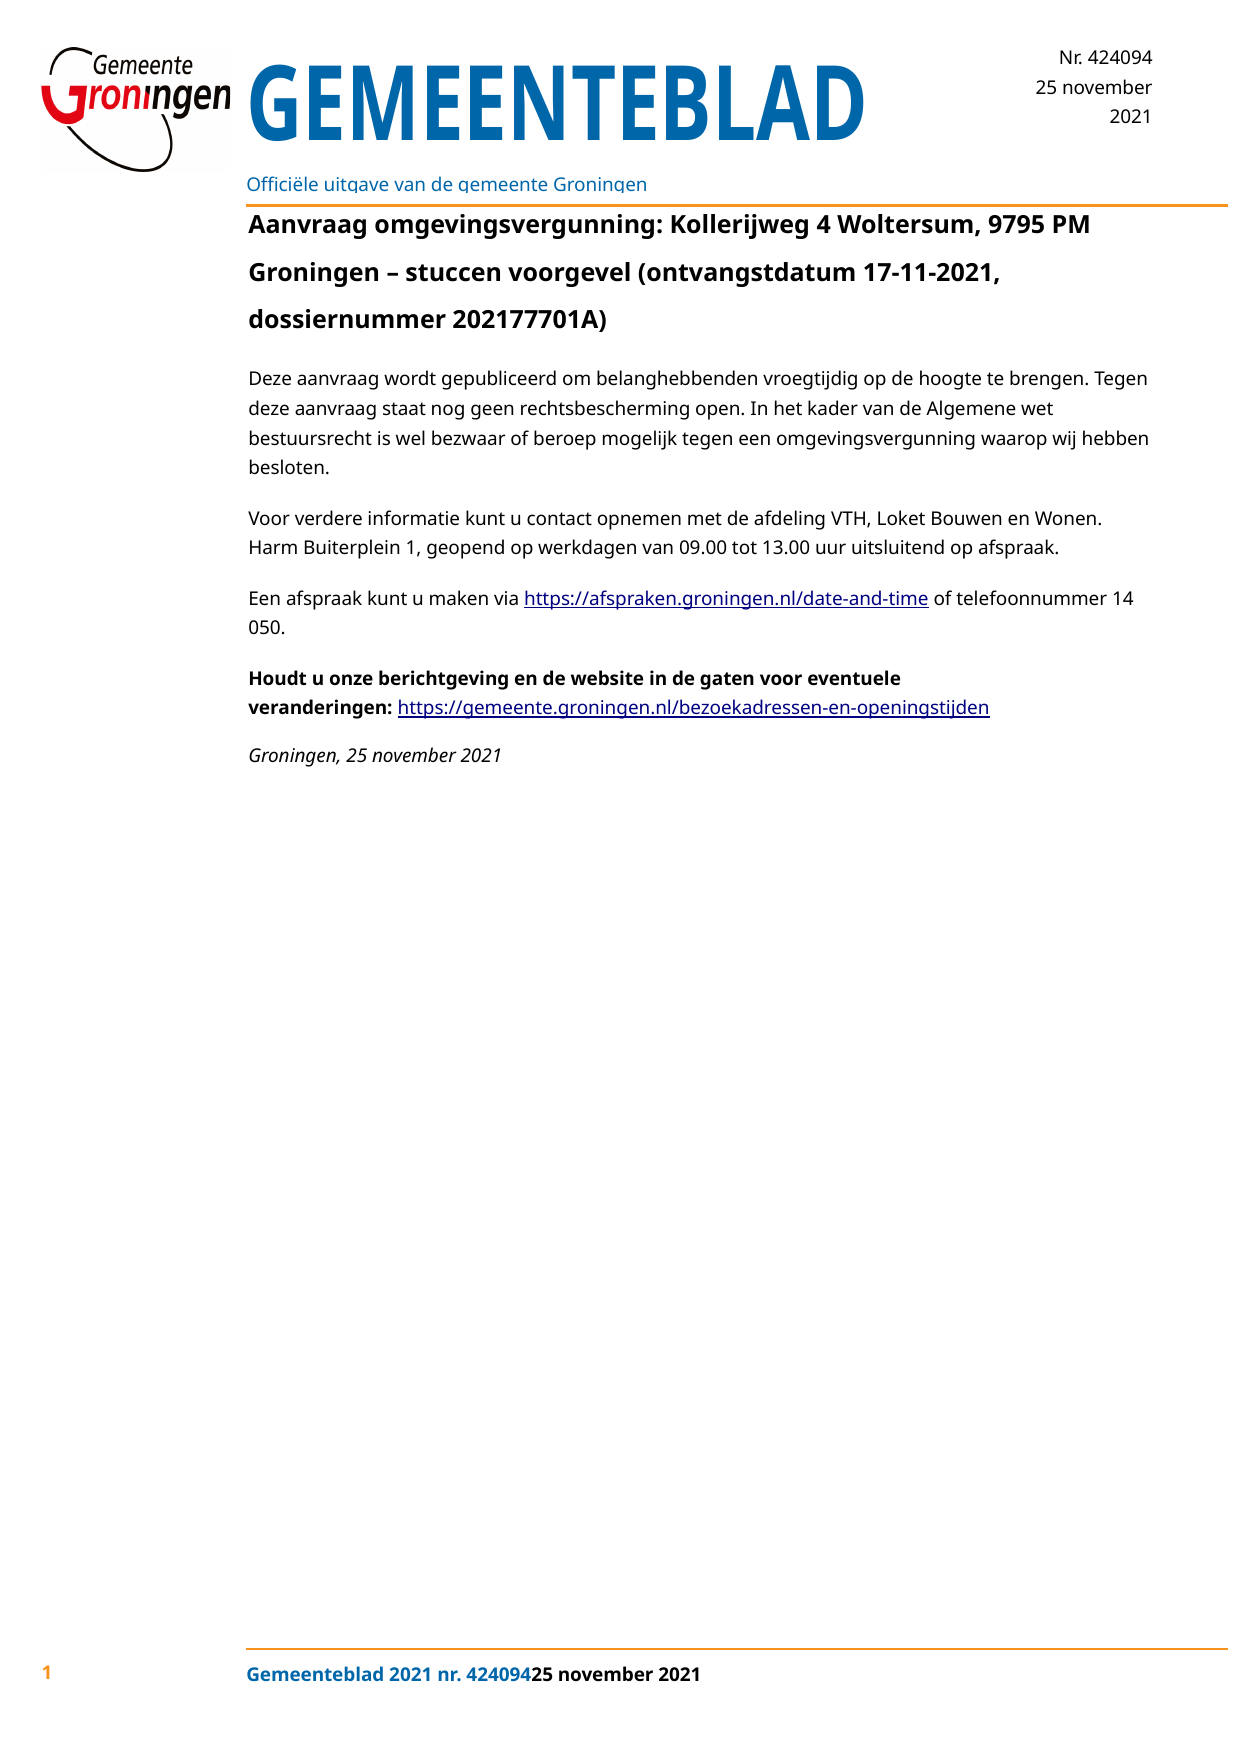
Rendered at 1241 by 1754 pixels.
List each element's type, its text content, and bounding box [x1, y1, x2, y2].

text Aanvraag omgevingsvergunning: Kollerijweg 4 Woltersum, 9795 PM Groningen – stuccen voorgevel (ontvangstdatum 17-11-2021, dossiernummer 202177701A) [248, 207, 1152, 336]
text Groningen, 25 november 2021 [248, 742, 1152, 768]
text Deze aanvraag wordt gepubliceerd om belanghebbenden vroegtijdig op de hoogte te brengen. Tegen deze aanvraag staat nog geen rechtsbescherming open. In het kader van de Algemene wet bestuursrecht is wel bezwaar of beroep mogelijk tegen een omgevingsvergunning waarop wij hebben besloten. [248, 366, 1152, 480]
text Voor verdere informatie kunt u contact opnemen met de afdeling VTH, Loket Bouwen en Wonen. Harm Buiterplein 1, geopend op werkdagen van 09.00 tot 13.00 uur uitsluitend op afspraak. [248, 505, 1152, 560]
text Houdt u onze berichtgeving en de website in de gaten voor eventuele veranderingen: https://gemeente.groningen.nl/bezoekadressen-en-openingstijden [248, 665, 1152, 720]
picture [41, 47, 231, 172]
text Een afspraak kunt u maken via https://afspraken.groningen.nl/date-and-time of telefoonnummer 14 050. [248, 585, 1152, 640]
